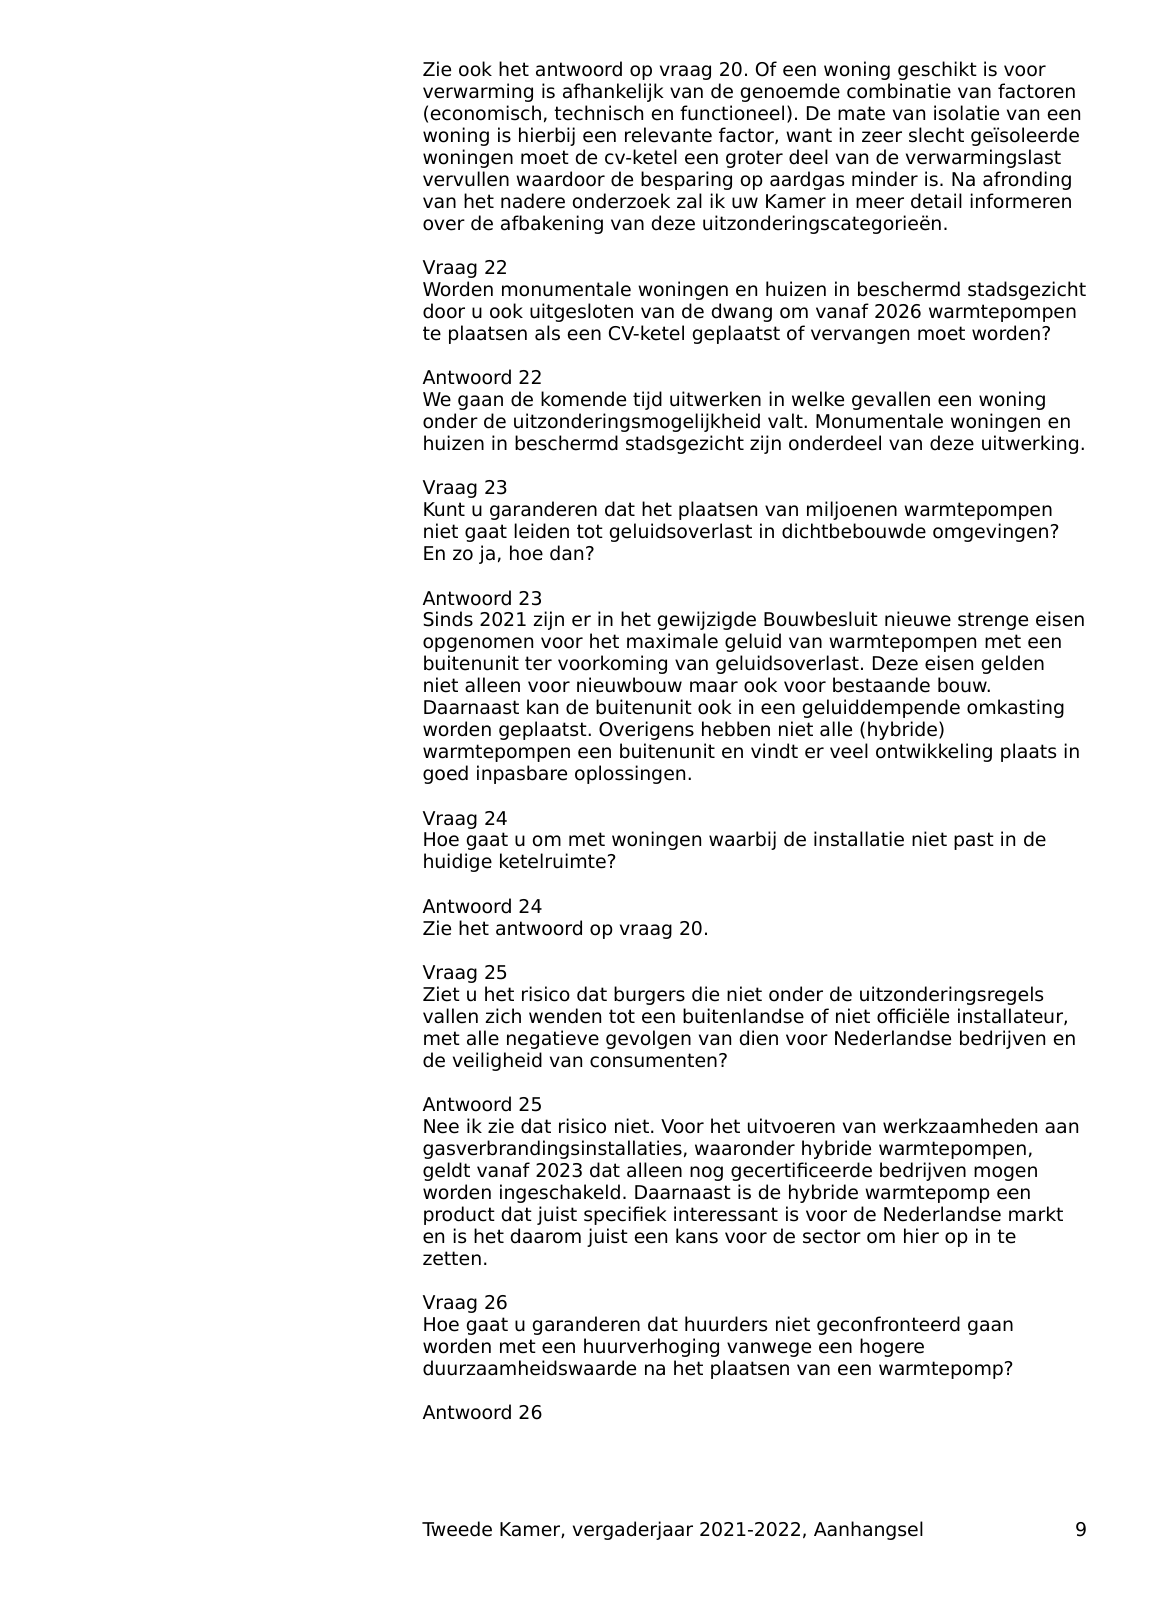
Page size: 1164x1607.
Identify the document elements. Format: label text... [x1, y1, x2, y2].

text Vraag 24 [422, 807, 1087, 829]
text Antwoord 22 [422, 367, 1087, 389]
text Antwoord 25 [422, 1094, 1087, 1116]
text Vraag 22 [422, 257, 1087, 279]
text Antwoord 23 [422, 587, 1087, 609]
text We gaan de komende tijd uitwerken in welke gevallen een woning onder de uitzonderingsmogelijkheid valt. Monumentale woningen en huizen in beschermd stadsgezicht zijn onderdeel van deze uitwerking. [422, 389, 1087, 455]
text Vraag 23 [422, 477, 1087, 499]
text Nee ik zie dat risico niet. Voor het uitvoeren van werkzaamheden aan gasverbrandingsinstallaties, waaronder hybride warmtepompen, geldt vanaf 2023 dat alleen nog gecertificeerde bedrijven mogen worden ingeschakeld. Daarnaast is de hybride warmtepomp een product dat juist specifiek interessant is voor de Nederlandse markt en is het daarom juist een kans voor de sector om hier op in te zetten. [422, 1116, 1087, 1269]
text Hoe gaat u om met woningen waarbij de installatie niet past in de huidige ketelruimte? [422, 829, 1087, 873]
text Vraag 26 [422, 1292, 1087, 1314]
text Antwoord 26 [422, 1402, 1087, 1424]
text Antwoord 24 [422, 896, 1087, 917]
text Ziet u het risico dat burgers die niet onder de uitzonderingsregels vallen zich wenden tot een buitenlandse of niet officiële installateur, met alle negatieve gevolgen van dien voor Nederlandse bedrijven en de veiligheid van consumenten? [422, 984, 1087, 1072]
text Worden monumentale woningen en huizen in beschermd stadsgezicht door u ook uitgesloten van de dwang om vanaf 2026 warmtepompen te plaatsen als een CV-ketel geplaatst of vervangen moet worden? [422, 279, 1087, 345]
text Zie het antwoord op vraag 20. [422, 917, 1087, 939]
text Vraag 25 [422, 962, 1087, 984]
text Zie ook het antwoord op vraag 20. Of een woning geschikt is voor verwarming is afhankelijk van de genoemde combinatie van factoren (economisch, technisch en functioneel). De mate van isolatie van een woning is hierbij een relevante factor, want in zeer slecht geïsoleerde woningen moet de cv-ketel een groter deel van de verwarmingslast vervullen waardoor de besparing op aardgas minder is. Na afronding van het nadere onderzoek zal ik uw Kamer in meer detail informeren over de afbakening van deze uitzonderingscategorieën. [422, 59, 1087, 235]
text Kunt u garanderen dat het plaatsen van miljoenen warmtepompen niet gaat leiden tot geluidsoverlast in dichtbebouwde omgevingen? En zo ja, hoe dan? [422, 499, 1087, 565]
text Sinds 2021 zijn er in het gewijzigde Bouwbesluit nieuwe strenge eisen opgenomen voor het maximale geluid van warmtepompen met een buitenunit ter voorkoming van geluidsoverlast. Deze eisen gelden niet alleen voor nieuwbouw maar ook voor bestaande bouw. Daarnaast kan de buitenunit ook in een geluiddempende omkasting worden geplaatst. Overigens hebben niet alle (hybride) warmtepompen een buitenunit en vindt er veel ontwikkeling plaats in goed inpasbare oplossingen. [422, 609, 1087, 785]
text Hoe gaat u garanderen dat huurders niet geconfronteerd gaan worden met een huurverhoging vanwege een hogere duurzaamheidswaarde na het plaatsen van een warmtepomp? [422, 1314, 1087, 1380]
